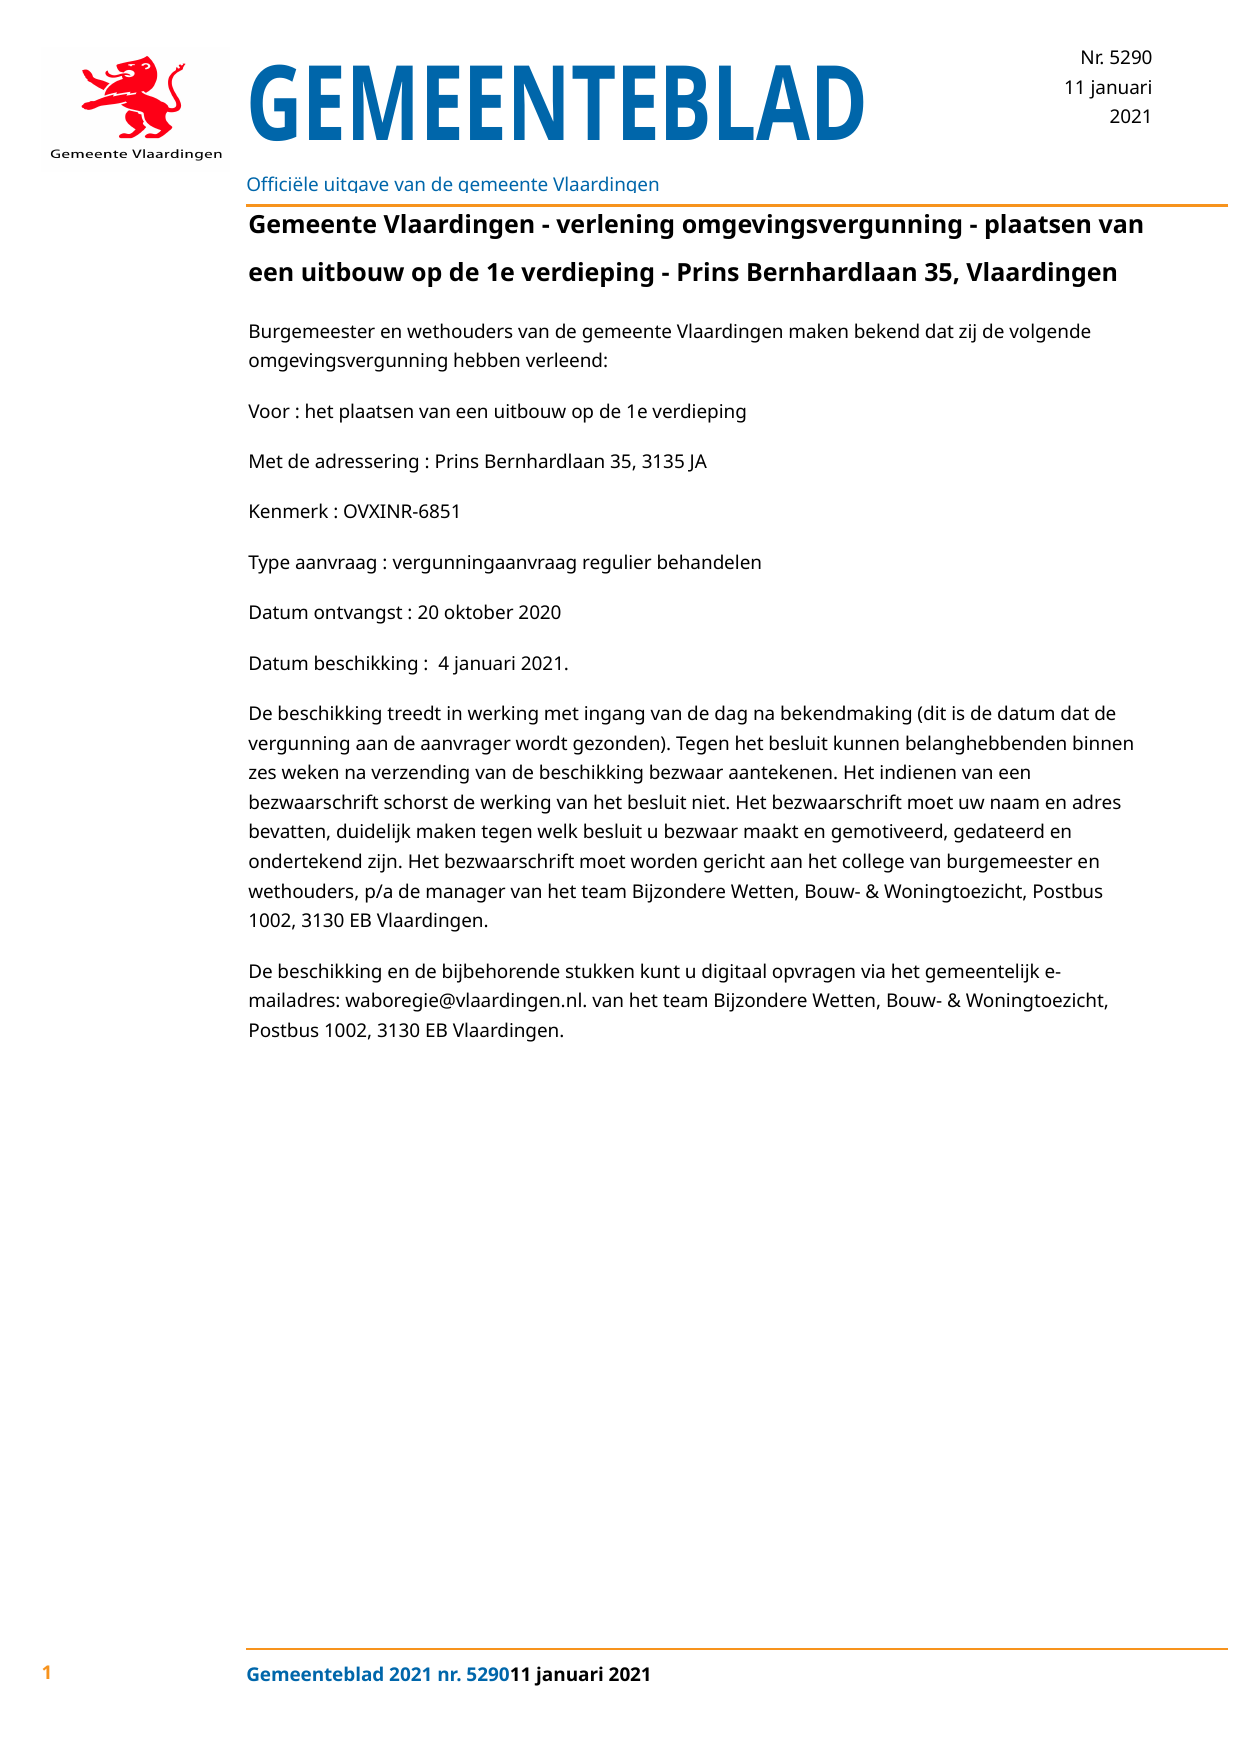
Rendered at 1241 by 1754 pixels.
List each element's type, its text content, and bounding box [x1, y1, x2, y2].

text Met de adressering : Prins Bernhardlaan 35, 3135 JA [248, 448, 1152, 474]
text De beschikking treedt in werking met ingang van de dag na bekendmaking (dit is de datum dat de vergunning aan de aanvrager wordt gezonden). Tegen het besluit kunnen belanghebbenden binnen zes weken na verzending van de beschikking bezwaar aantekenen. Het indienen van een bezwaarschrift schorst de werking van het besluit niet. Het bezwaarschrift moet uw naam en adres bevatten, duidelijk maken tegen welk besluit u bezwaar maakt en gemotiveerd, gedateerd en ondertekend zijn. Het bezwaarschrift moet worden gericht aan het college van burgemeester en wethouders, p/a de manager van het team Bijzondere Wetten, Bouw- & Woningtoezicht, Postbus 1002, 3130 EB Vlaardingen. [248, 700, 1152, 933]
text Type aanvraag : vergunningaanvraag regulier behandelen [248, 549, 1152, 575]
text Datum ontvangst : 20 oktober 2020 [248, 599, 1152, 625]
picture [41, 47, 231, 172]
text De beschikking en de bijbehorende stukken kunt u digitaal opvragen via het gemeentelijk e-mailadres: waboregie@vlaardingen.nl. van het team Bijzondere Wetten, Bouw- & Woningtoezicht, Postbus 1002, 3130 EB Vlaardingen. [248, 958, 1152, 1043]
text Gemeente Vlaardingen - verlening omgevingsvergunning - plaatsen van een uitbouw op de 1e verdieping - Prins Bernhardlaan 35, Vlaardingen [248, 207, 1152, 288]
text Burgemeester en wethouders van de gemeente Vlaardingen maken bekend dat zij de volgende omgevingsvergunning hebben verleend: [248, 318, 1152, 373]
text Voor : het plaatsen van een uitbouw op de 1e verdieping [248, 398, 1152, 424]
text Kenmerk : OVXINR-6851 [248, 499, 1152, 524]
text Datum beschikking : 4 januari 2021. [248, 650, 1152, 676]
